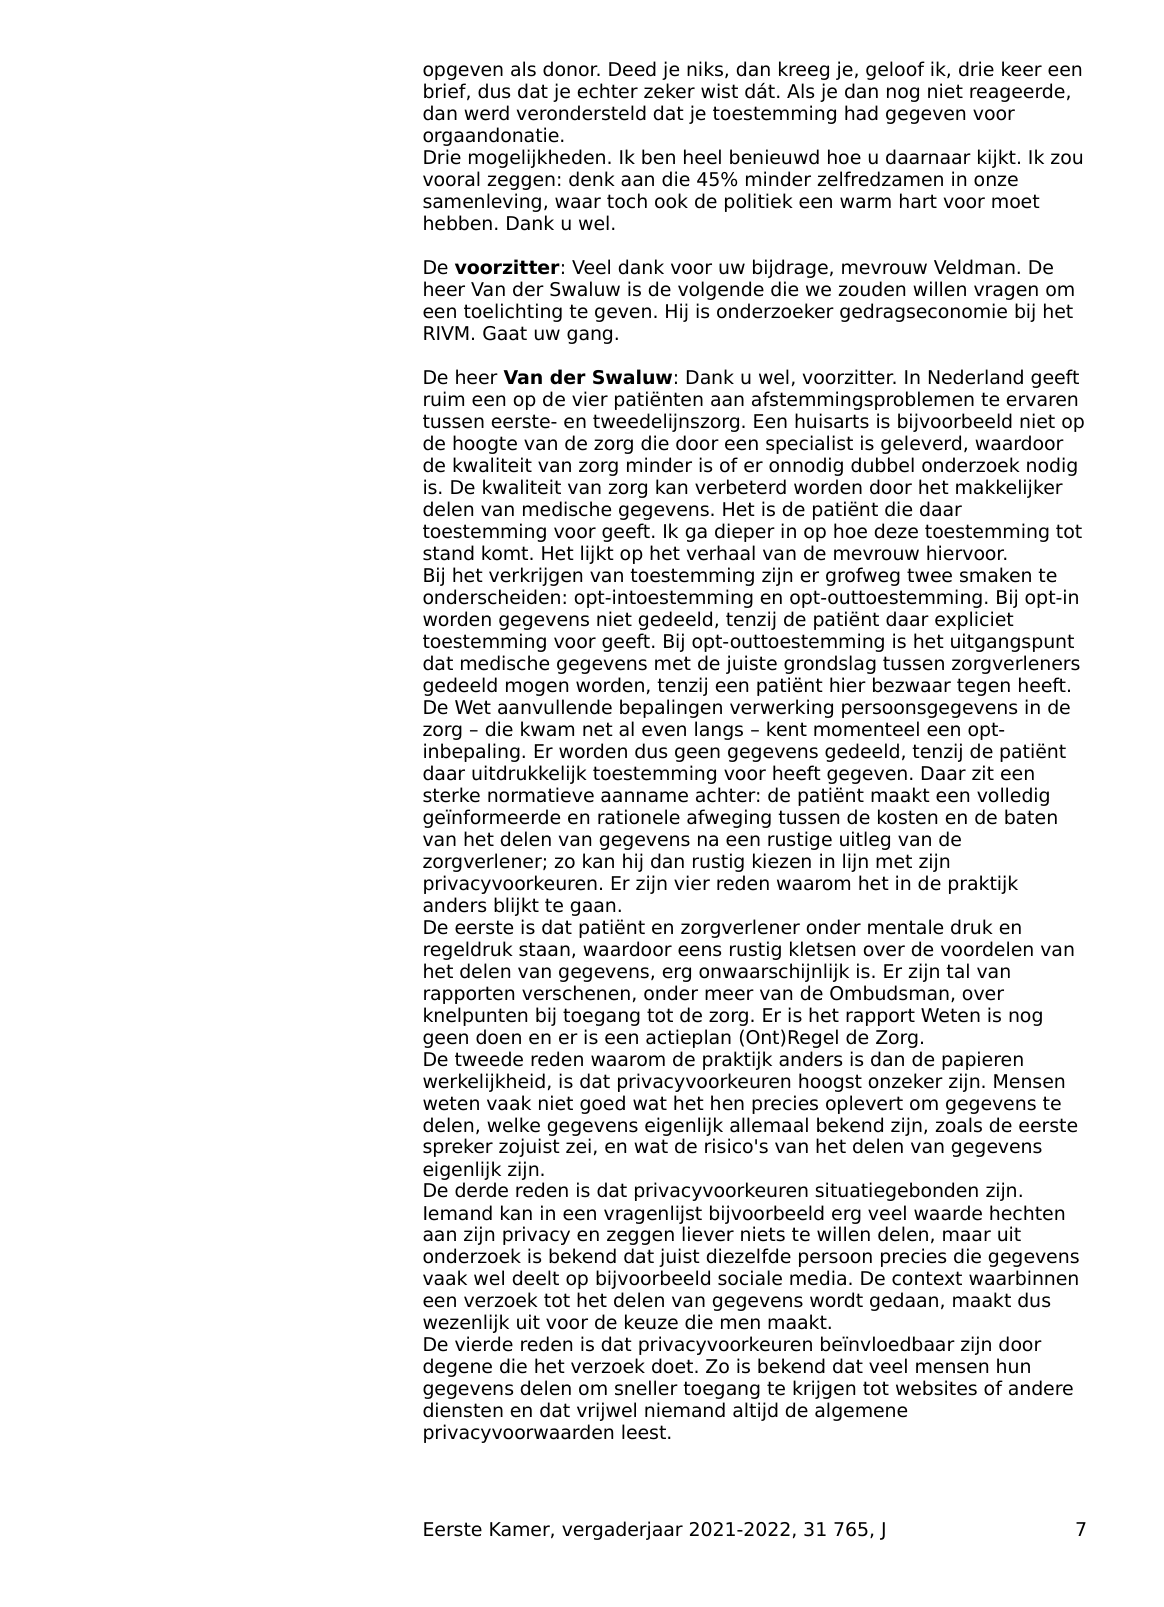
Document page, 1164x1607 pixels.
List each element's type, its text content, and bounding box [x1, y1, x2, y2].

text De vierde reden is dat privacyvoorkeuren beïnvloedbaar zijn door degene die het verzoek doet. Zo is bekend dat veel mensen hun gegevens delen om sneller toegang te krijgen tot websites of andere diensten en dat vrijwel niemand altijd de algemene privacyvoorwaarden leest. [422, 1334, 1087, 1444]
text De eerste is dat patiënt en zorgverlener onder mentale druk en regeldruk staan, waardoor eens rustig kletsen over de voordelen van het delen van gegevens, erg onwaarschijnlijk is. Er zijn tal van rapporten verschenen, onder meer van de Ombudsman, over knelpunten bij toegang tot de zorg. Er is het rapport Weten is nog geen doen en er is een actieplan (Ont)Regel de Zorg. [422, 917, 1087, 1048]
text Drie mogelijkheden. Ik ben heel benieuwd hoe u daarnaar kijkt. Ik zou vooral zeggen: denk aan die 45% minder zelfredzamen in onze samenleving, waar toch ook de politiek een warm hart voor moet hebben. Dank u wel. [422, 147, 1087, 235]
text De derde reden is dat privacyvoorkeuren situatiegebonden zijn. Iemand kan in een vragenlijst bijvoorbeeld erg veel waarde hechten aan zijn privacy en zeggen liever niets te willen delen, maar uit onderzoek is bekend dat juist diezelfde persoon precies die gegevens vaak wel deelt op bijvoorbeeld sociale media. De context waarbinnen een verzoek tot het delen van gegevens wordt gedaan, maakt dus wezenlijk uit voor de keuze die men maakt. [422, 1180, 1087, 1334]
text De heer Van der Swaluw: Dank u wel, voorzitter. In Nederland geeft ruim een op de vier patiënten aan afstemmingsproblemen te ervaren tussen eerste- en tweedelijnszorg. Een huisarts is bijvoorbeeld niet op de hoogte van de zorg die door een specialist is geleverd, waardoor de kwaliteit van zorg minder is of er onnodig dubbel onderzoek nodig is. De kwaliteit van zorg kan verbeterd worden door het makkelijker delen van medische gegevens. Het is de patiënt die daar toestemming voor geeft. Ik ga dieper in op hoe deze toestemming tot stand komt. Het lijkt op het verhaal van de mevrouw hiervoor. [422, 367, 1087, 565]
text Bij het verkrijgen van toestemming zijn er grofweg twee smaken te onderscheiden: opt-intoestemming en opt-outtoestemming. Bij opt-in worden gegevens niet gedeeld, tenzij de patiënt daar expliciet toestemming voor geeft. Bij opt-outtoestemming is het uitgangspunt dat medische gegevens met de juiste grondslag tussen zorgverleners gedeeld mogen worden, tenzij een patiënt hier bezwaar tegen heeft. [422, 565, 1087, 697]
text opgeven als donor. Deed je niks, dan kreeg je, geloof ik, drie keer een brief, dus dat je echter zeker wist dát. Als je dan nog niet reageerde, dan werd verondersteld dat je toestemming had gegeven voor orgaandonatie. [422, 59, 1087, 147]
text De tweede reden waarom de praktijk anders is dan de papieren werkelijkheid, is dat privacyvoorkeuren hoogst onzeker zijn. Mensen weten vaak niet goed wat het hen precies oplevert om gegevens te delen, welke gegevens eigenlijk allemaal bekend zijn, zoals de eerste spreker zojuist zei, en wat de risico's van het delen van gegevens eigenlijk zijn. [422, 1048, 1087, 1180]
text De Wet aanvullende bepalingen verwerking persoonsgegevens in de zorg – die kwam net al even langs – kent momenteel een opt-inbepaling. Er worden dus geen gegevens gedeeld, tenzij de patiënt daar uitdrukkelijk toestemming voor heeft gegeven. Daar zit een sterke normatieve aanname achter: de patiënt maakt een volledig geïnformeerde en rationele afweging tussen de kosten en de baten van het delen van gegevens na een rustige uitleg van de zorgverlener; zo kan hij dan rustig kiezen in lijn met zijn privacyvoorkeuren. Er zijn vier reden waarom het in de praktijk anders blijkt te gaan. [422, 697, 1087, 917]
text De voorzitter: Veel dank voor uw bijdrage, mevrouw Veldman. De heer Van der Swaluw is de volgende die we zouden willen vragen om een toelichting te geven. Hij is onderzoeker gedragseconomie bij het RIVM. Gaat uw gang. [422, 257, 1087, 345]
